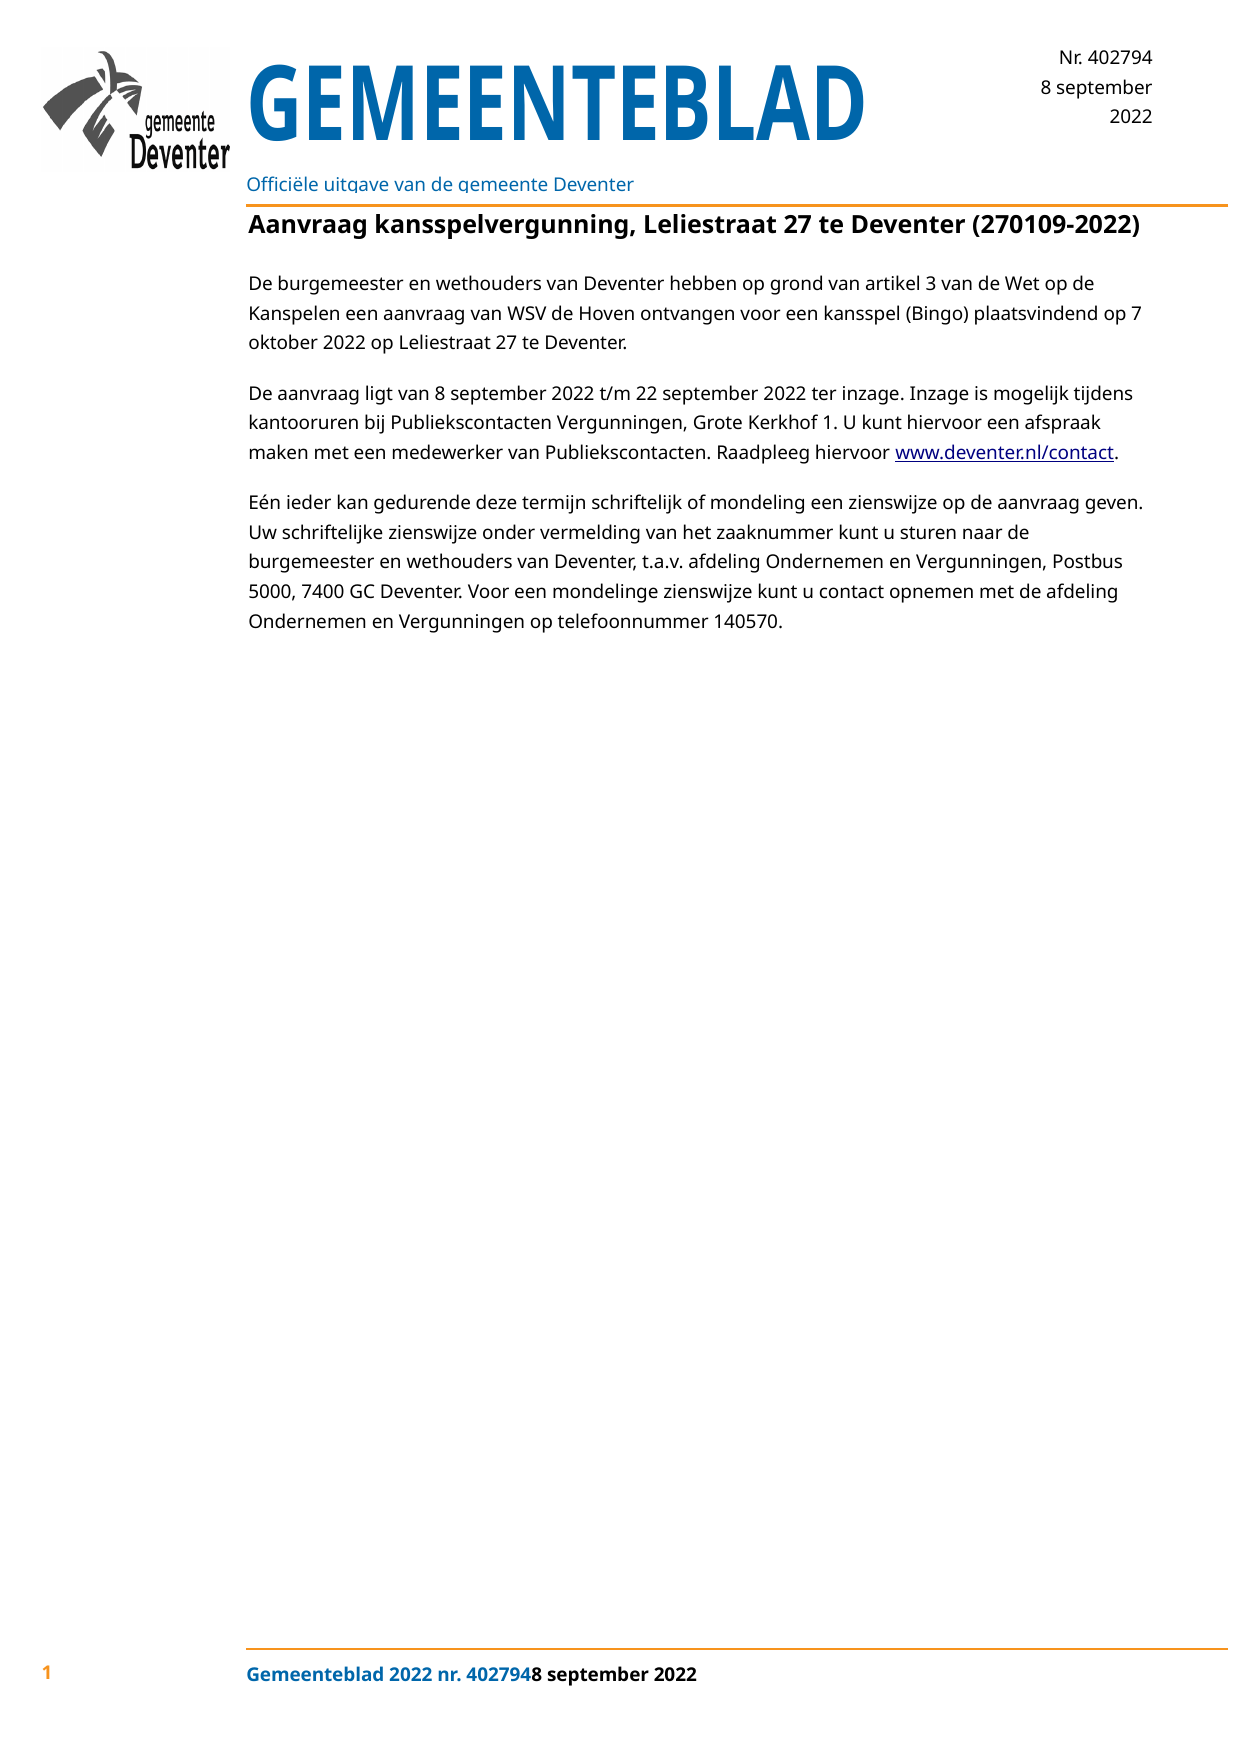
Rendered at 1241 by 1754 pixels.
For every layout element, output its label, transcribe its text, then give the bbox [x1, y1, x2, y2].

picture [41, 47, 231, 172]
text Eén ieder kan gedurende deze termijn schriftelijk of mondeling een zienswijze op de aanvraag geven. Uw schriftelijke zienswijze onder vermelding van het zaaknummer kunt u sturen naar de burgemeester en wethouders van Deventer, t.a.v. afdeling Ondernemen en Vergunningen, Postbus 5000, 7400 GC Deventer. Voor een mondelinge zienswijze kunt u contact opnemen met de afdeling Ondernemen en Vergunningen op telefoonnummer 140570. [248, 489, 1152, 633]
text Aanvraag kansspelvergunning, Leliestraat 27 te Deventer (270109-2022) [248, 207, 1152, 241]
text De aanvraag ligt van 8 september 2022 t/m 22 september 2022 ter inzage. Inzage is mogelijk tijdens kantooruren bij Publiekscontacten Vergunningen, Grote Kerkhof 1. U kunt hiervoor een afspraak maken met een medewerker van Publiekscontacten. Raadpleeg hiervoor www.deventer.nl/contact. [248, 380, 1152, 465]
text De burgemeester en wethouders van Deventer hebben op grond van artikel 3 van de Wet op de Kanspelen een aanvraag van WSV de Hoven ontvangen voor een kansspel (Bingo) plaatsvindend op 7 oktober 2022 op Leliestraat 27 te Deventer. [248, 270, 1152, 355]
